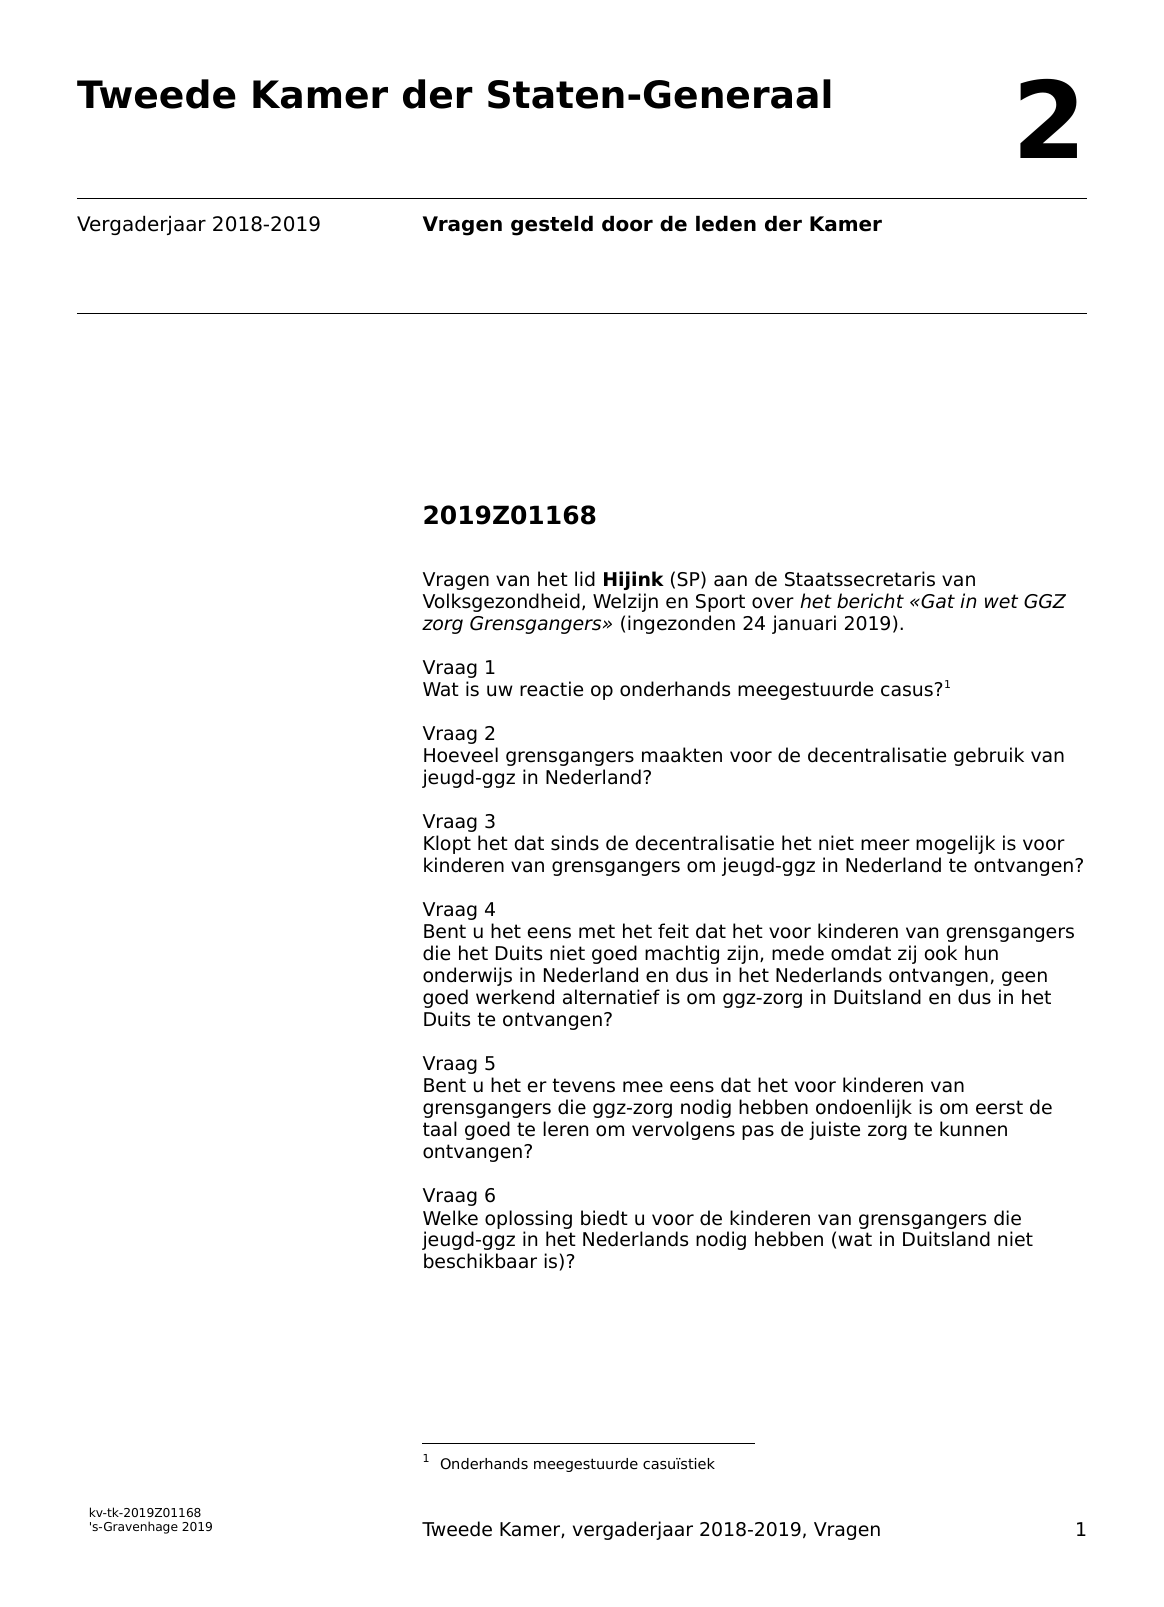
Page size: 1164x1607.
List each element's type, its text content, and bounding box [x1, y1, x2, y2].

text 's-Gravenhage 2019 [88, 1520, 323, 1534]
table_header Tweede Kamer der Staten-Generaal [77, 59, 886, 198]
text Bent u het eens met het feit dat het voor kinderen van grensgangers die het Duits niet goed machtig zijn, mede omdat zij ook hun onderwijs in Nederland en dus in het Nederlands ontvangen, geen goed werkend alternatief is om ggz-zorg in Duitsland en dus in het Duits te ontvangen? [422, 921, 1087, 1031]
text Onderhands meegestuurde casuïstiek [422, 1452, 1087, 1474]
text Vraag 6 [422, 1185, 1087, 1207]
text Klopt het dat sinds de decentralisatie het niet meer mogelijk is voor kinderen van grensgangers om jeugd-ggz in Nederland te ontvangen? [422, 833, 1087, 877]
text Vragen van het lid Hijink (SP) aan de Staatssecretaris van Volksgezondheid, Welzijn en Sport over het bericht «Gat in wet GGZ zorg Grensgangers» (ingezonden 24 januari 2019). [422, 569, 1087, 635]
table_cell Vragen gesteld door de leden der Kamer [422, 199, 1087, 313]
text Vraag 5 [422, 1053, 1087, 1075]
text Vraag 2 [422, 723, 1087, 745]
text kv-tk-2019Z01168 [88, 1506, 323, 1520]
text Vraag 3 [422, 811, 1087, 833]
text Vraag 1 [422, 657, 1087, 679]
text Welke oplossing biedt u voor de kinderen van grensgangers die jeugd-ggz in het Nederlands nodig hebben (wat in Duitsland niet beschikbaar is)? [422, 1207, 1087, 1273]
table_cell Vergaderjaar 2018-2019 [77, 199, 422, 313]
text Wat is uw reactie op onderhands meegestuurde casus? [422, 679, 1087, 701]
text Vraag 4 [422, 899, 1087, 921]
text Bent u het er tevens mee eens dat het voor kinderen van grensgangers die ggz-zorg nodig hebben ondoenlijk is om eerst de taal goed te leren om vervolgens pas de juiste zorg te kunnen ontvangen? [422, 1075, 1087, 1163]
table_header 2 [886, 59, 1087, 198]
text Hoeveel grensgangers maakten voor de decentralisatie gebruik van jeugd-ggz in Nederland? [422, 745, 1087, 789]
text 2019Z01168 [422, 501, 1087, 531]
